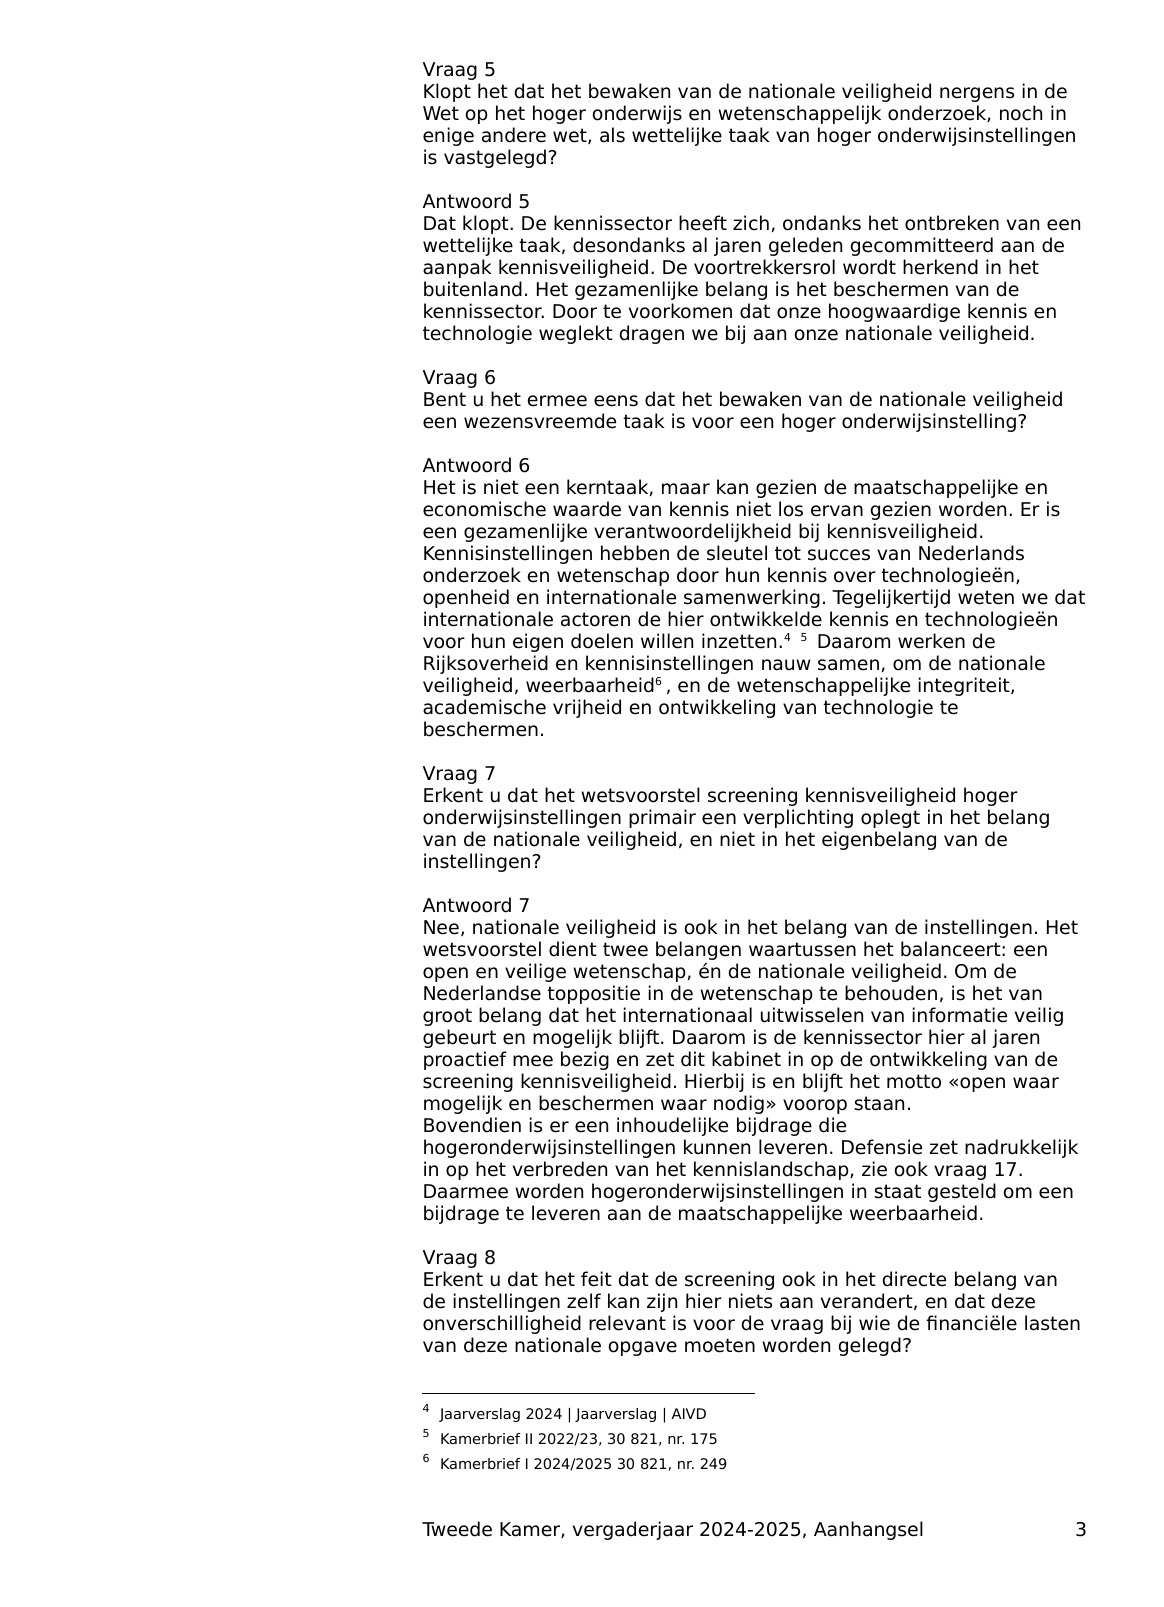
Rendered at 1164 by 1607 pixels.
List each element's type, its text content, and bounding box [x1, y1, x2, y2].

text Kamerbrief I 2024/2025 30 821, nr. 249 [422, 1452, 1087, 1474]
text Vraag 7 [422, 763, 1087, 785]
text Erkent u dat het feit dat de screening ook in het directe belang van de instellingen zelf kan zijn hier niets aan verandert, en dat deze onverschilligheid relevant is voor de vraag bij wie de financiële lasten van deze nationale opgave moeten worden gelegd? [422, 1269, 1087, 1357]
text Vraag 6 [422, 367, 1087, 389]
text Antwoord 6 [422, 455, 1087, 477]
text Jaarverslag 2024 | Jaarverslag | AIVD [422, 1402, 1087, 1424]
text Kamerbrief II 2022/23, 30 821, nr. 175 [422, 1427, 1087, 1449]
text Het is niet een kerntaak, maar kan gezien de maatschappelijke en economische waarde van kennis niet los ervan gezien worden. Er is een gezamenlijke verantwoordelijkheid bij kennisveiligheid. Kennisinstellingen hebben de sleutel tot succes van Nederlands onderzoek en wetenschap door hun kennis over technologieën, openheid en internationale samenwerking. Tegelijkertijd weten we dat internationale actoren de hier ontwikkelde kennis en technologieën voor hun eigen doelen willen inzetten. Daarom werken de Rijksoverheid en kennisinstellingen nauw samen, om de nationale veiligheid, weerbaarheid, en de wetenschappelijke integriteit, academische vrijheid en ontwikkeling van technologie te beschermen. [422, 477, 1087, 741]
text Bovendien is er een inhoudelijke bijdrage die hogeronderwijsinstellingen kunnen leveren. Defensie zet nadrukkelijk in op het verbreden van het kennislandschap, zie ook vraag 17. Daarmee worden hogeronderwijsinstellingen in staat gesteld om een bijdrage te leveren aan de maatschappelijke weerbaarheid. [422, 1115, 1087, 1225]
text Vraag 5 [422, 59, 1087, 81]
text Antwoord 5 [422, 191, 1087, 213]
text Klopt het dat het bewaken van de nationale veiligheid nergens in de Wet op het hoger onderwijs en wetenschappelijk onderzoek, noch in enige andere wet, als wettelijke taak van hoger onderwijsinstellingen is vastgelegd? [422, 81, 1087, 169]
text Erkent u dat het wetsvoorstel screening kennisveiligheid hoger onderwijsinstellingen primair een verplichting oplegt in het belang van de nationale veiligheid, en niet in het eigenbelang van de instellingen? [422, 785, 1087, 873]
text Bent u het ermee eens dat het bewaken van de nationale veiligheid een wezensvreemde taak is voor een hoger onderwijsinstelling? [422, 389, 1087, 433]
text Dat klopt. De kennissector heeft zich, ondanks het ontbreken van een wettelijke taak, desondanks al jaren geleden gecommitteerd aan de aanpak kennisveiligheid. De voortrekkersrol wordt herkend in het buitenland. Het gezamenlijke belang is het beschermen van de kennissector. Door te voorkomen dat onze hoogwaardige kennis en technologie weglekt dragen we bij aan onze nationale veiligheid. [422, 213, 1087, 345]
text Vraag 8 [422, 1247, 1087, 1269]
text Antwoord 7 [422, 895, 1087, 917]
text Nee, nationale veiligheid is ook in het belang van de instellingen. Het wetsvoorstel dient twee belangen waartussen het balanceert: een open en veilige wetenschap, én de nationale veiligheid. Om de Nederlandse toppositie in de wetenschap te behouden, is het van groot belang dat het internationaal uitwisselen van informatie veilig gebeurt en mogelijk blijft. Daarom is de kennissector hier al jaren proactief mee bezig en zet dit kabinet in op de ontwikkeling van de screening kennisveiligheid. Hierbij is en blijft het motto «open waar mogelijk en beschermen waar nodig» voorop staan. [422, 917, 1087, 1115]
